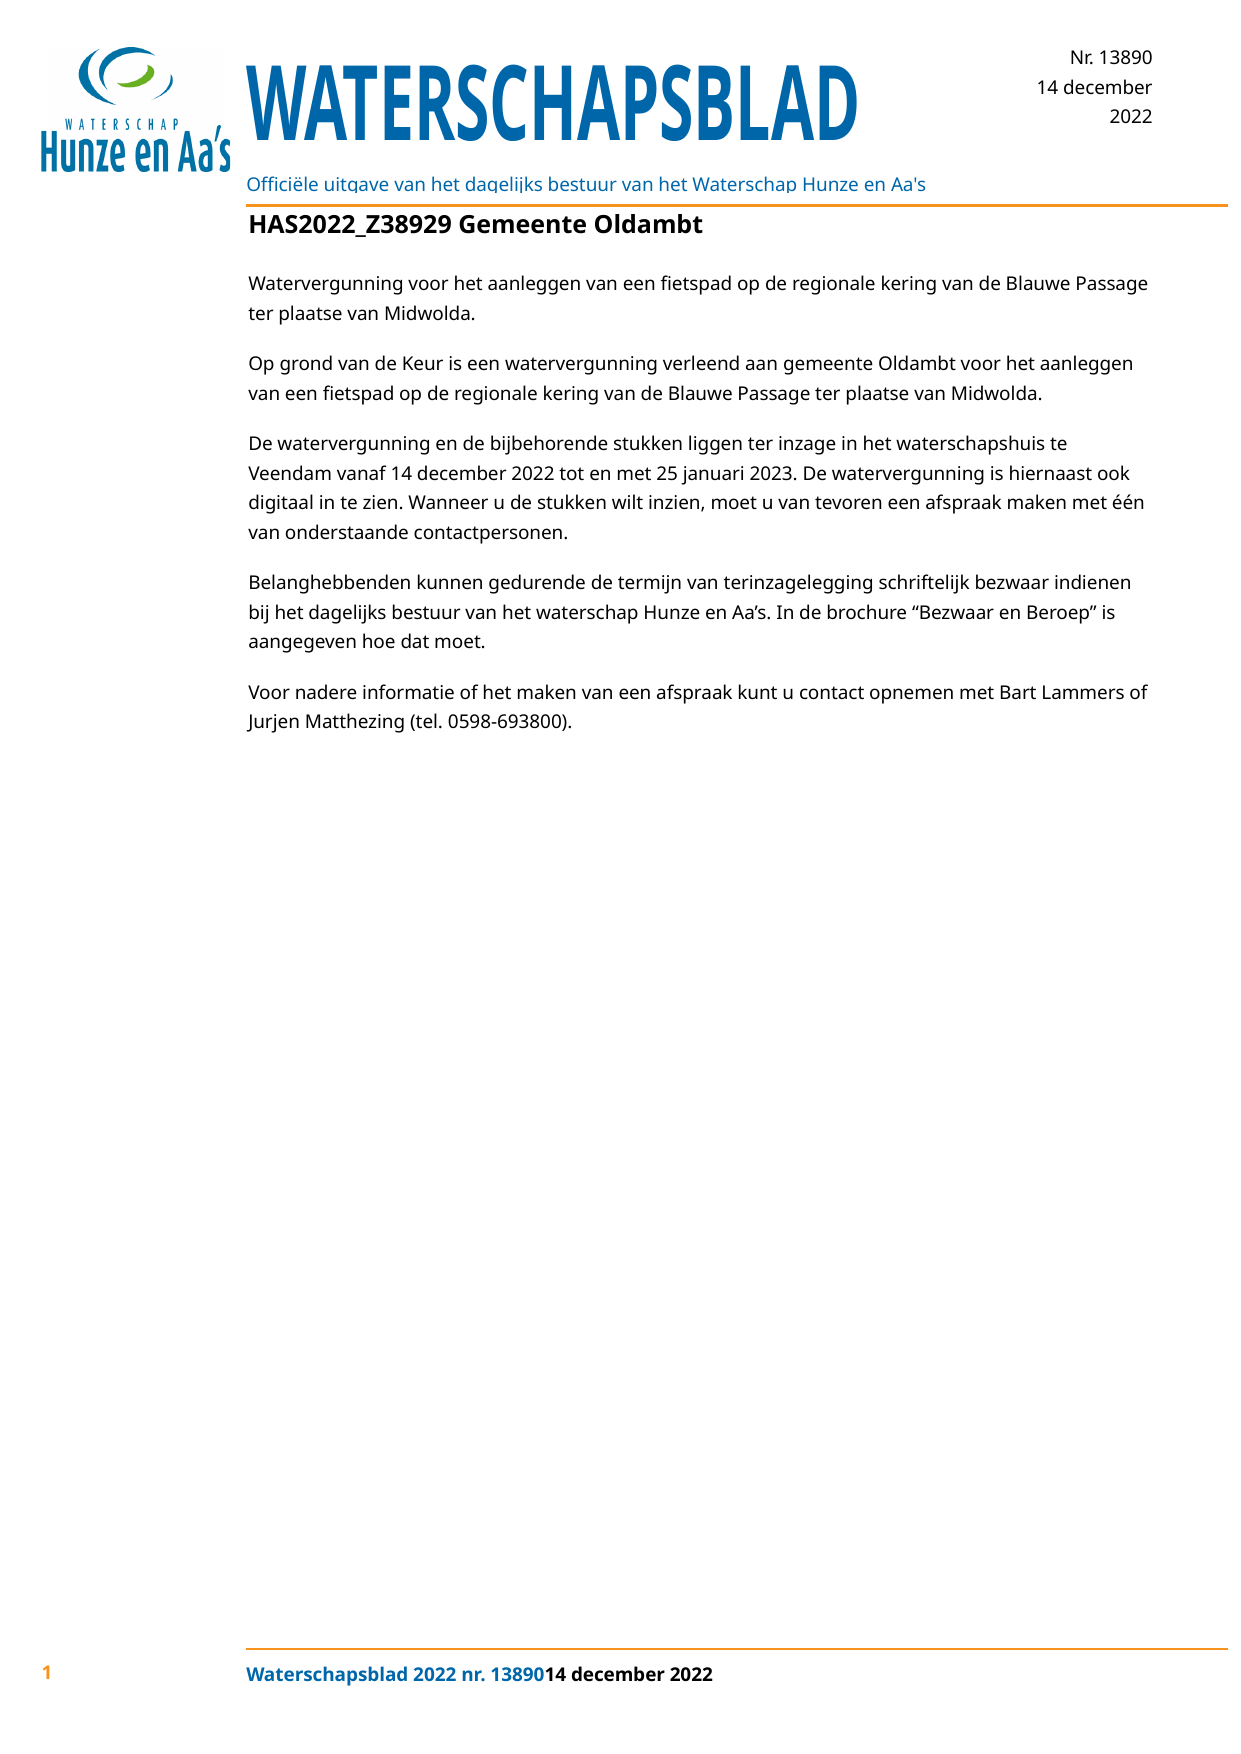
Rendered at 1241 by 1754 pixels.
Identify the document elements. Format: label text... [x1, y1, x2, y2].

text De watervergunning en de bijbehorende stukken liggen ter inzage in het waterschapshuis te Veendam vanaf 14 december 2022 tot en met 25 januari 2023. De watervergunning is hiernaast ook digitaal in te zien. Wanneer u de stukken wilt inzien, moet u van tevoren een afspraak maken met één van onderstaande contactpersonen. [248, 430, 1152, 545]
text Watervergunning voor het aanleggen van een fietspad op de regionale kering van de Blauwe Passage ter plaatse van Midwolda. [248, 270, 1152, 326]
picture [226, 145, 231, 156]
picture [47, 154, 51, 172]
text Voor nadere informatie of het maken van een afspraak kunt u contact opnemen met Bart Lammers of Jurjen Matthezing (tel. 0598-693800). [248, 679, 1152, 734]
picture [41, 47, 231, 172]
text HAS2022_Z38929 Gemeente Oldambt [248, 207, 1152, 241]
text Op grond van de Keur is een watervergunning verleend aan gemeente Oldambt voor het aanleggen van een fietspad op de regionale kering van de Blauwe Passage ter plaatse van Midwolda. [248, 350, 1152, 406]
text Belanghebbenden kunnen gedurende de termijn van terinzagelegging schriftelijk bezwaar indienen bij het dagelijks bestuur van het waterschap Hunze en Aa’s. In de brochure “Bezwaar en Beroep” is aangegeven hoe dat moet. [248, 569, 1152, 654]
picture [183, 163, 191, 172]
